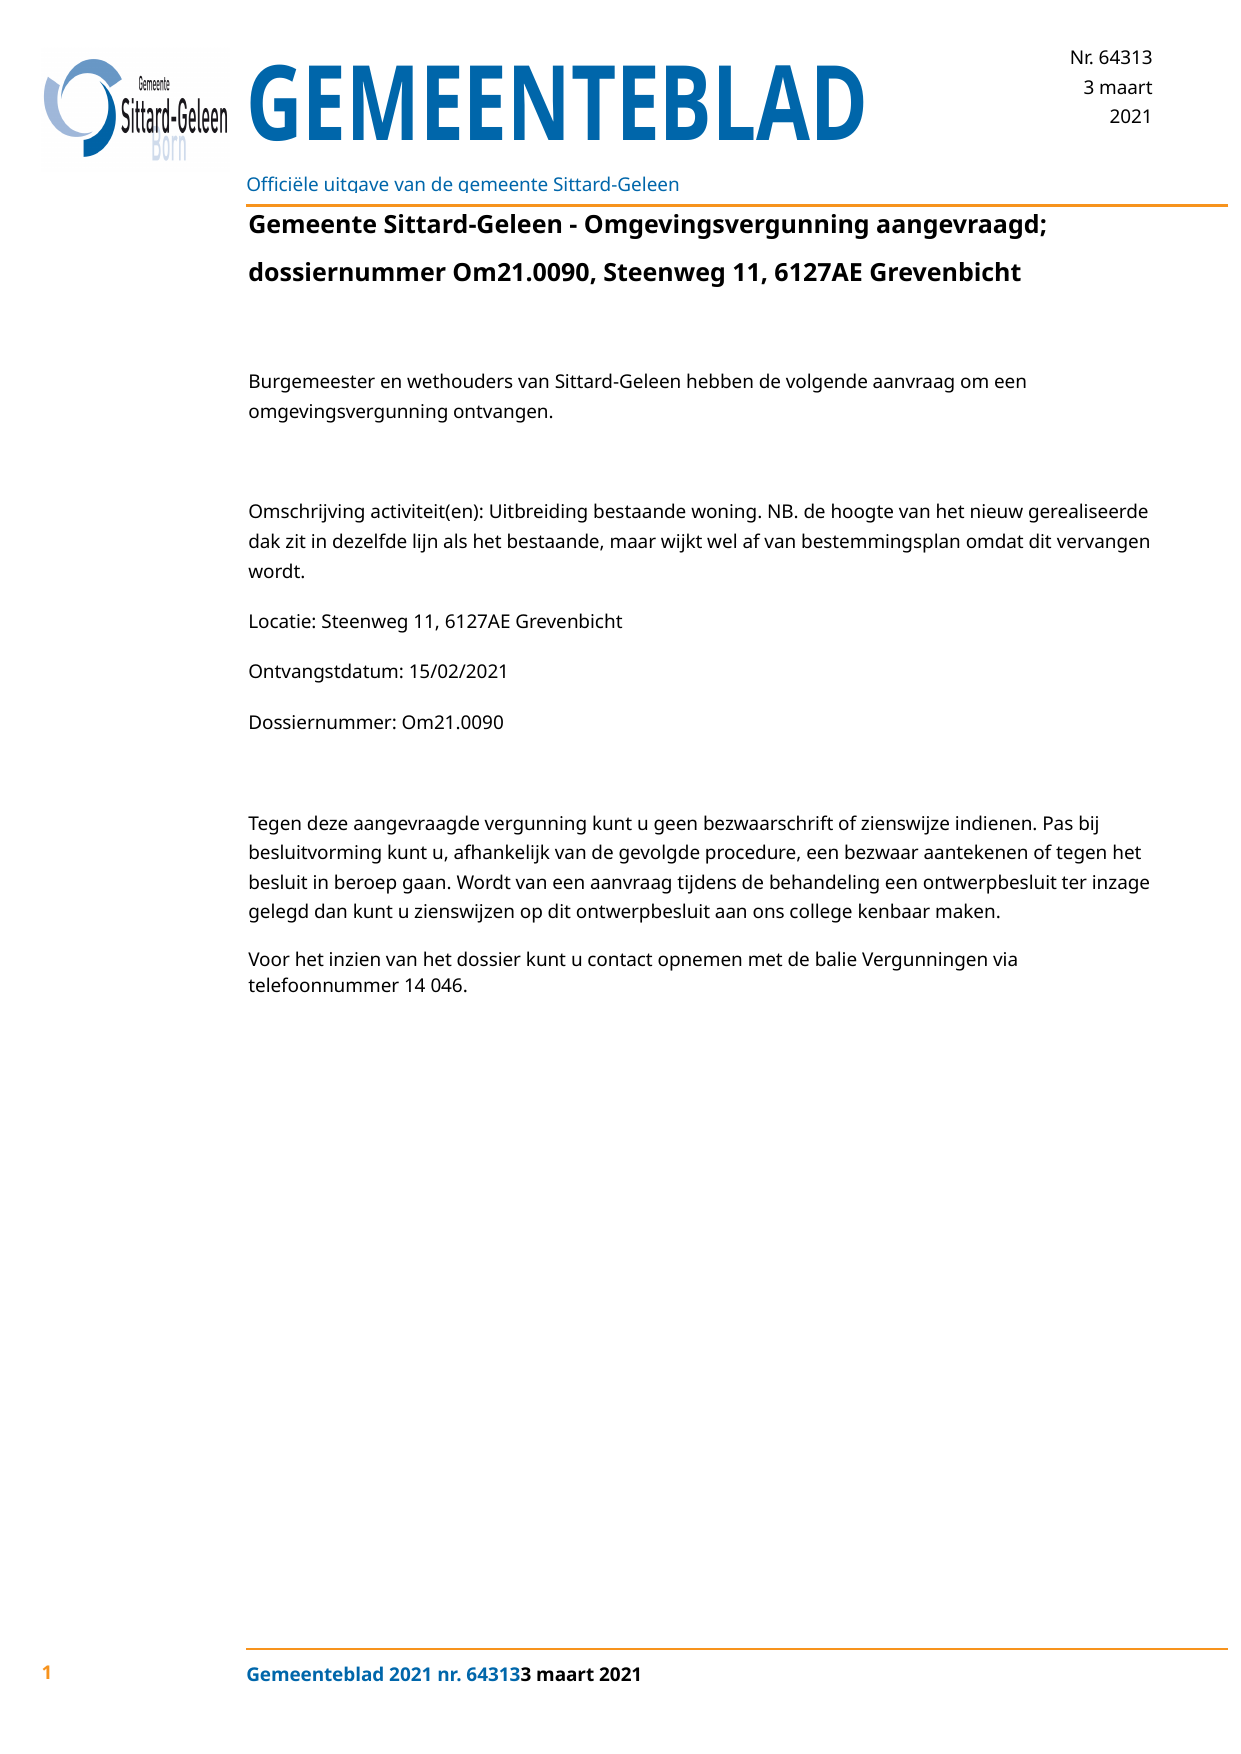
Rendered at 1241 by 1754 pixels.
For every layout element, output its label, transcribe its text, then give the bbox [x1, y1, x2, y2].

text Tegen deze aangevraagde vergunning kunt u geen bezwaarschrift of zienswijze indienen. Pas bij besluitvorming kunt u, afhankelijk van de gevolgde procedure, een bezwaar aantekenen of tegen het besluit in beroep gaan. Wordt van een aanvraag tijdens de behandeling een ontwerpbesluit ter inzage gelegd dan kunt u zienswijzen op dit ontwerpbesluit aan ons college kenbaar maken. [248, 810, 1152, 924]
text Ontvangstdatum: 15/02/2021 [248, 659, 1152, 684]
text Burgemeester en wethouders van Sittard-Geleen hebben de volgende aanvraag om een omgevingsvergunning ontvangen. [248, 368, 1152, 424]
text Dossiernummer: Om21.0090 [248, 709, 1152, 735]
text Locatie: Steenweg 11, 6127AE Grevenbicht [248, 608, 1152, 634]
picture [41, 47, 231, 172]
text Omschrijving activiteit(en): Uitbreiding bestaande woning. NB. de hoogte van het nieuw gerealiseerde dak zit in dezelfde lijn als het bestaande, maar wijkt wel af van bestemmingsplan omdat dit vervangen wordt. [248, 499, 1152, 584]
text Gemeente Sittard-Geleen - Omgevingsvergunning aangevraagd; dossiernummer Om21.0090, Steenweg 11, 6127AE Grevenbicht [248, 207, 1152, 288]
text Voor het inzien van het dossier kunt u contact opnemen met de balie Vergunningen via telefoonnummer 14 046. [248, 947, 1152, 998]
